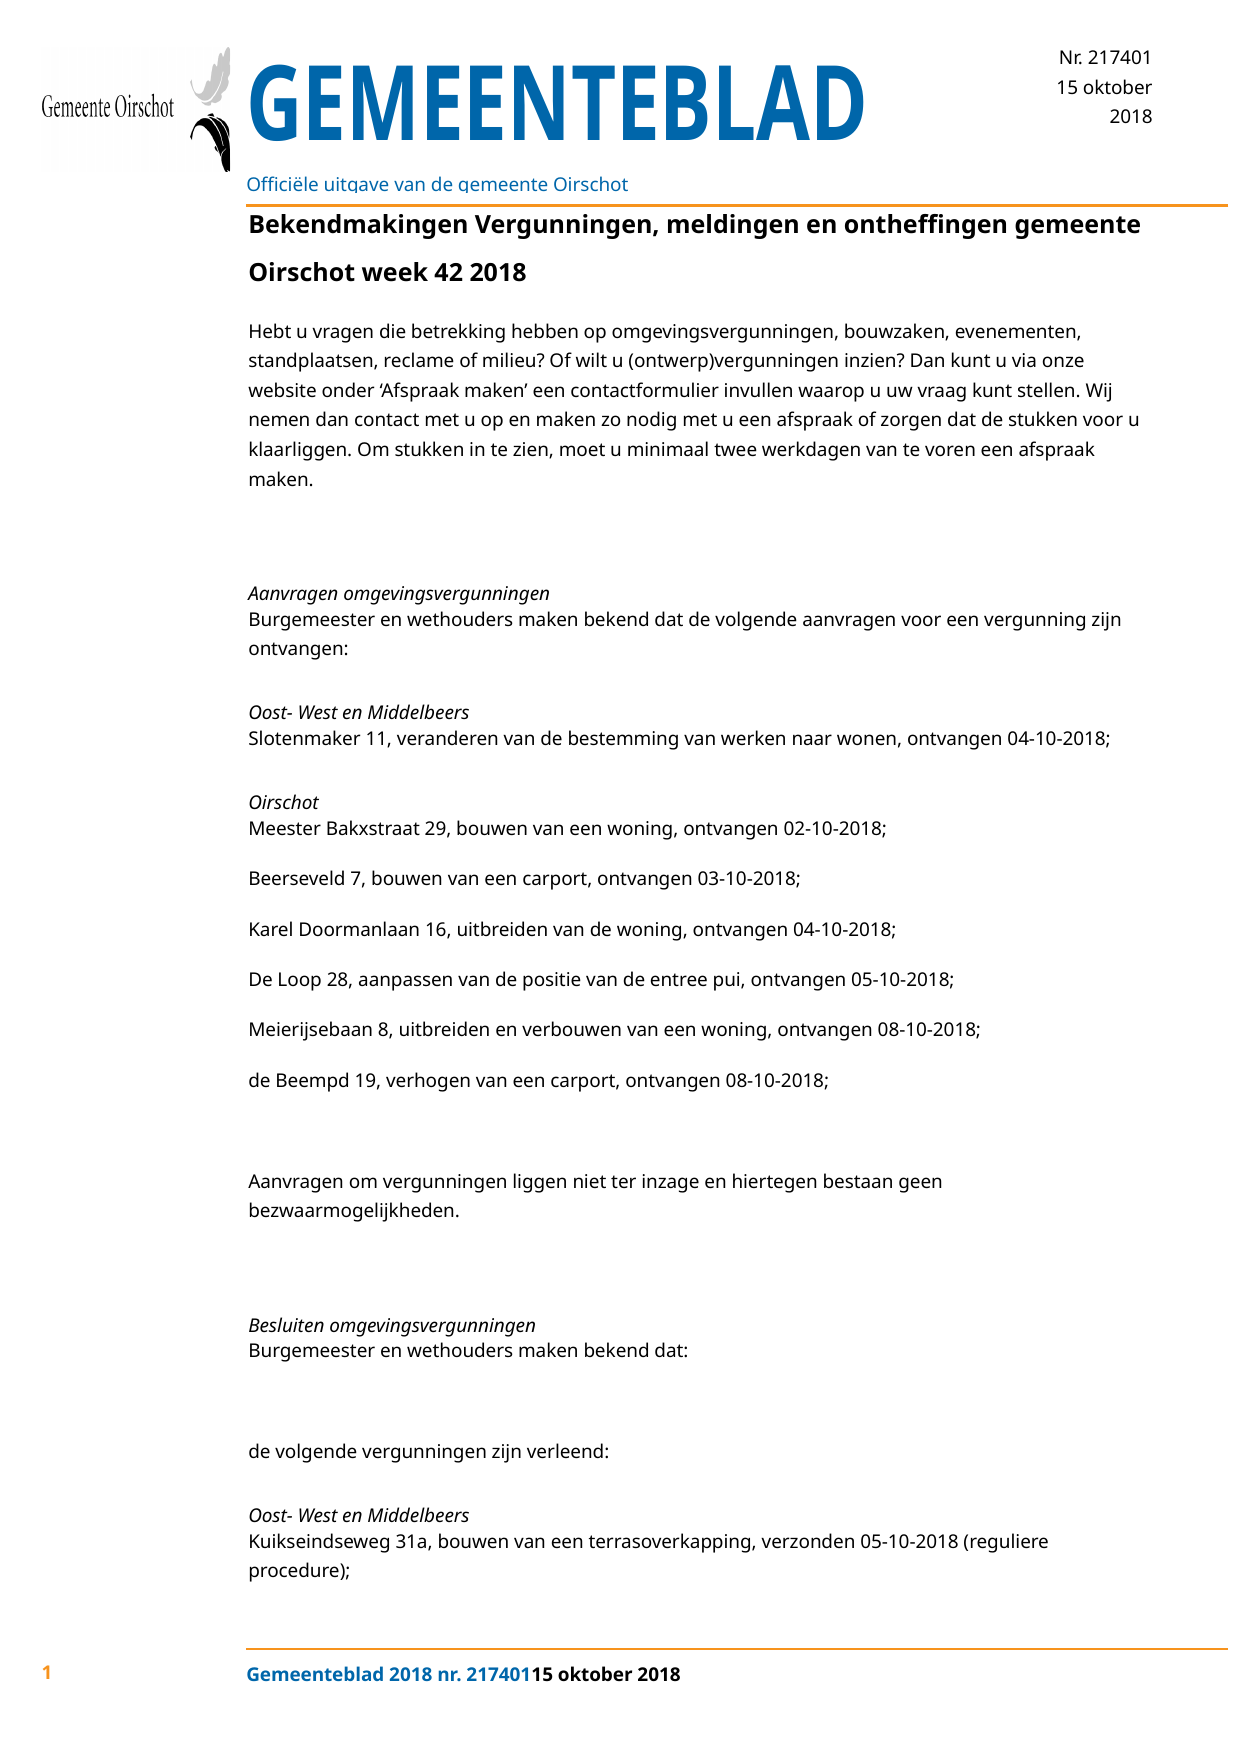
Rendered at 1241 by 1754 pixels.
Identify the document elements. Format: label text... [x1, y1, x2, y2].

text Slotenmaker 11, veranderen van de bestemming van werken naar wonen, ontvangen 04-10-2018; [248, 725, 1152, 751]
text Besluiten omgevingsvergunningen [248, 1312, 1152, 1337]
text Kuikseindseweg 31a, bouwen van een terrasoverkapping, verzonden 05-10-2018 (reguliere procedure); [248, 1528, 1152, 1583]
text Meester Bakxstraat 29, bouwen van een woning, ontvangen 02-10-2018; [248, 815, 1152, 841]
picture [41, 47, 231, 172]
text Aanvragen om vergunningen liggen niet ter inzage en hiertegen bestaan geen bezwaarmogelijkheden. [248, 1168, 1152, 1223]
text Oirschot [248, 789, 1152, 815]
text De Loop 28, aanpassen van de positie van de entree pui, ontvangen 05-10-2018; [248, 966, 1152, 992]
text Hebt u vragen die betrekking hebben op omgevingsvergunningen, bouwzaken, evenementen, standplaatsen, reclame of milieu? Of wilt u (ontwerp)vergunningen inzien? Dan kunt u via onze website onder ‘Afspraak maken’ een contactformulier invullen waarop u uw vraag kunt stellen. Wij nemen dan contact met u op en maken zo nodig met u een afspraak of zorgen dat de stukken voor u klaarliggen. Om stukken in te zien, moet u minimaal twee werkdagen van te voren een afspraak maken. [248, 318, 1152, 492]
text Oost- West en Middelbeers [248, 699, 1152, 725]
text de Beempd 19, verhogen van een carport, ontvangen 08-10-2018; [248, 1067, 1152, 1093]
text de volgende vergunningen zijn verleend: [248, 1438, 1152, 1464]
text Burgemeester en wethouders maken bekend dat: [248, 1337, 1152, 1363]
text Burgemeester en wethouders maken bekend dat de volgende aanvragen voor een vergunning zijn ontvangen: [248, 606, 1152, 661]
text Beerseveld 7, bouwen van een carport, ontvangen 03-10-2018; [248, 865, 1152, 891]
text Oost- West en Middelbeers [248, 1502, 1152, 1528]
text Aanvragen omgevingsvergunningen [248, 580, 1152, 606]
text Meierijsebaan 8, uitbreiden en verbouwen van een woning, ontvangen 08-10-2018; [248, 1017, 1152, 1042]
text Bekendmakingen Vergunningen, meldingen en ontheffingen gemeente Oirschot week 42 2018 [248, 207, 1152, 288]
text Karel Doormanlaan 16, uitbreiden van de woning, ontvangen 04-10-2018; [248, 916, 1152, 941]
